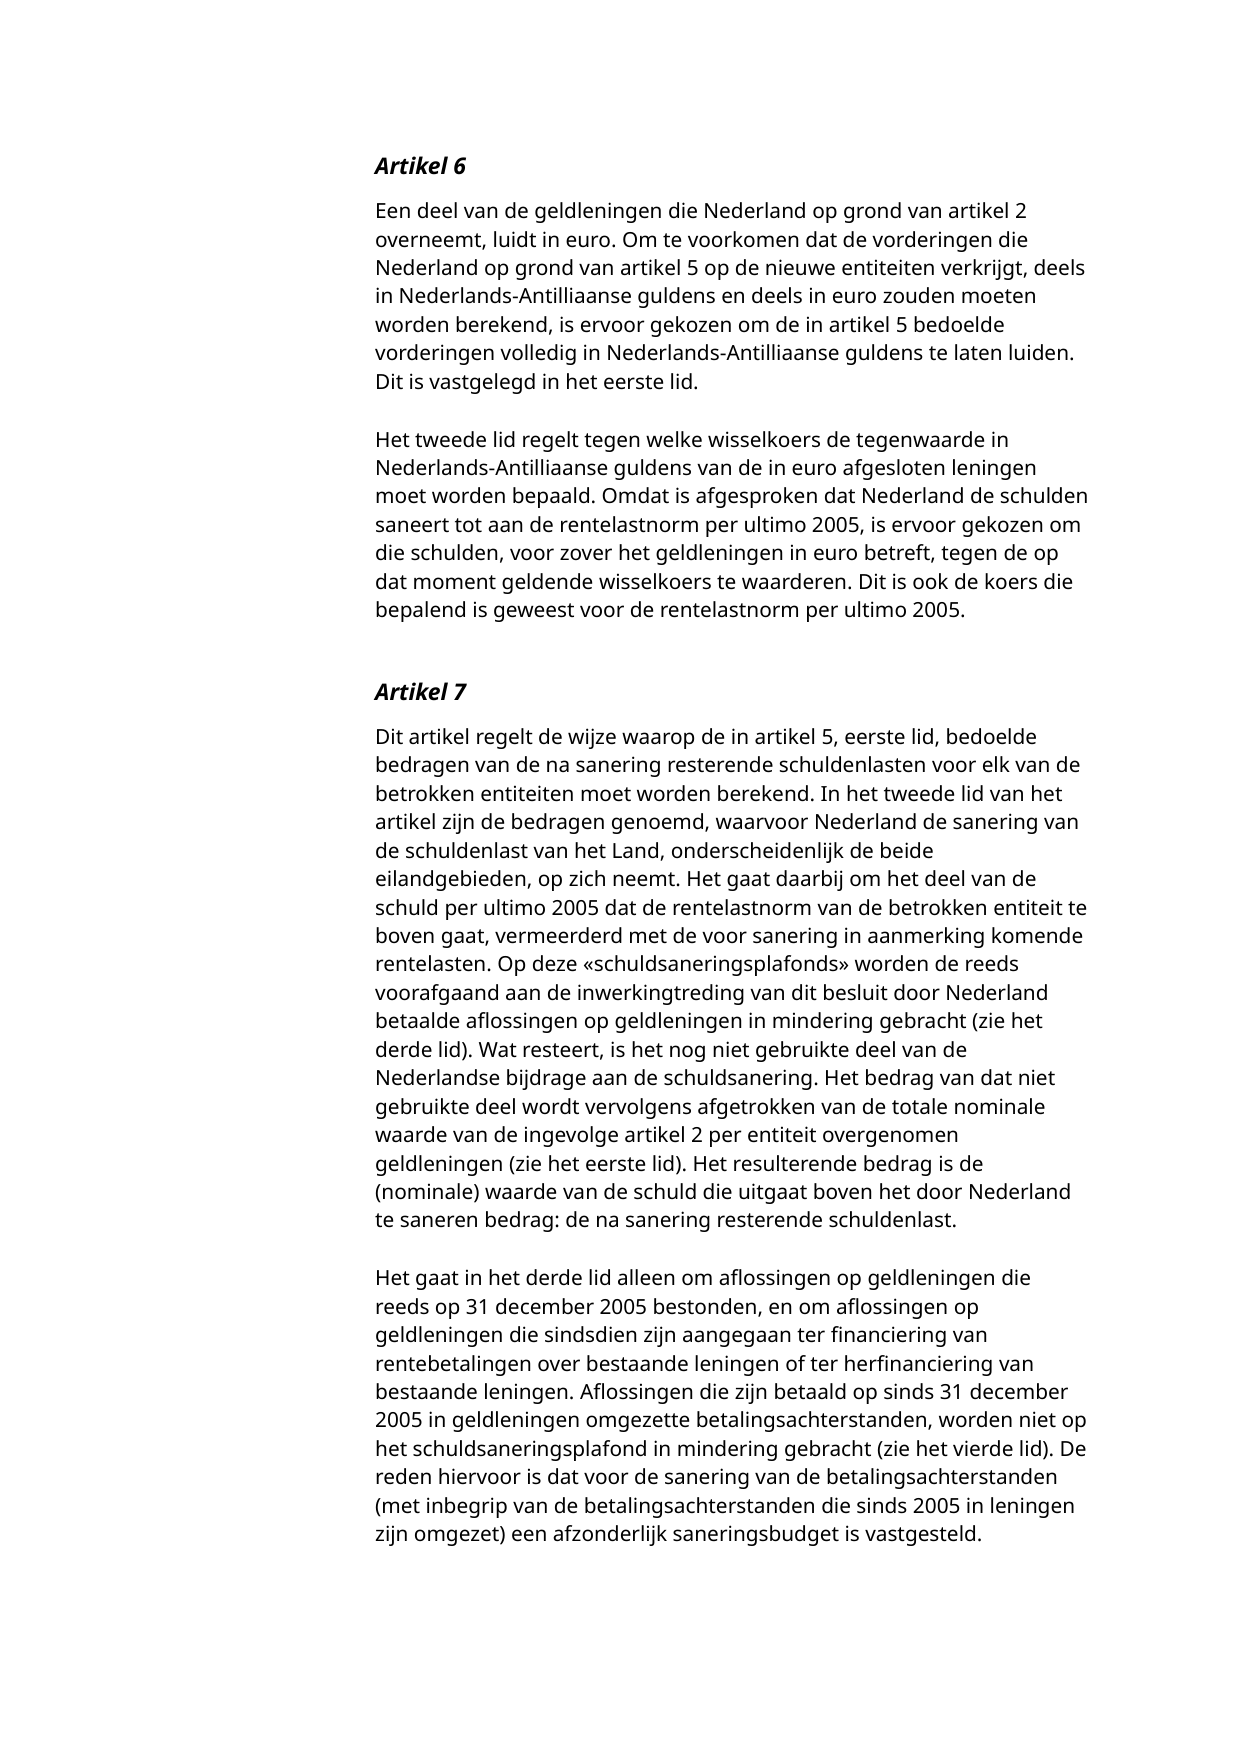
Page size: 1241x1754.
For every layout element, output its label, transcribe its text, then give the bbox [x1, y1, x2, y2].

text Het tweede lid regelt tegen welke wisselkoers de tegenwaarde in Nederlands-Antilliaanse guldens van de in euro afgesloten leningen moet worden bepaald. Omdat is afgesproken dat Nederland de schulden saneert tot aan de rentelastnorm per ultimo 2005, is ervoor gekozen om die schulden, voor zover het geldleningen in euro betreft, tegen de op dat moment geldende wisselkoers te waarderen. Dit is ook de koers die bepalend is geweest voor de rentelastnorm per ultimo 2005. [375, 425, 1090, 624]
text Dit artikel regelt de wijze waarop de in artikel 5, eerste lid, bedoelde bedragen van de na sanering resterende schuldenlasten voor elk van de betrokken entiteiten moet worden berekend. In het tweede lid van het artikel zijn de bedragen genoemd, waarvoor Nederland de sanering van de schuldenlast van het Land, onderscheidenlijk de beide eilandgebieden, op zich neemt. Het gaat daarbij om het deel van de schuld per ultimo 2005 dat de rentelastnorm van de betrokken entiteit te boven gaat, vermeerderd met de voor sanering in aanmerking komende rentelasten. Op deze «schuldsaneringsplafonds» worden de reeds voorafgaand aan de inwerkingtreding van dit besluit door Nederland betaalde aflossingen op geldleningen in mindering gebracht (zie het derde lid). Wat resteert, is het nog niet gebruikte deel van de Nederlandse bijdrage aan de schuldsanering. Het bedrag van dat niet gebruikte deel wordt vervolgens afgetrokken van de totale nominale waarde van de ingevolge artikel 2 per entiteit overgenomen geldleningen (zie het eerste lid). Het resulterende bedrag is de (nominale) waarde van de schuld die uitgaat boven het door Nederland te saneren bedrag: de na sanering resterende schuldenlast. [375, 722, 1090, 1234]
subtitle Artikel 7 [375, 676, 1090, 707]
subtitle Artikel 6 [375, 150, 1090, 181]
text Een deel van de geldleningen die Nederland op grond van artikel 2 overneemt, luidt in euro. Om te voorkomen dat de vorderingen die Nederland op grond van artikel 5 op de nieuwe entiteiten verkrijgt, deels in Nederlands-Antilliaanse guldens en deels in euro zouden moeten worden berekend, is ervoor gekozen om de in artikel 5 bedoelde vorderingen volledig in Nederlands-Antilliaanse guldens te laten luiden. Dit is vastgelegd in het eerste lid. [375, 196, 1090, 395]
text Het gaat in het derde lid alleen om aflossingen op geldleningen die reeds op 31 december 2005 bestonden, en om aflossingen op geldleningen die sindsdien zijn aangegaan ter financiering van rentebetalingen over bestaande leningen of ter herfinanciering van bestaande leningen. Aflossingen die zijn betaald op sinds 31 december 2005 in geldleningen omgezette betalingsachterstanden, worden niet op het schuldsaneringsplafond in mindering gebracht (zie het vierde lid). De reden hiervoor is dat voor de sanering van de betalingsachterstanden (met inbegrip van de betalingsachterstanden die sinds 2005 in leningen zijn omgezet) een afzonderlijk saneringsbudget is vastgesteld. [375, 1263, 1090, 1548]
